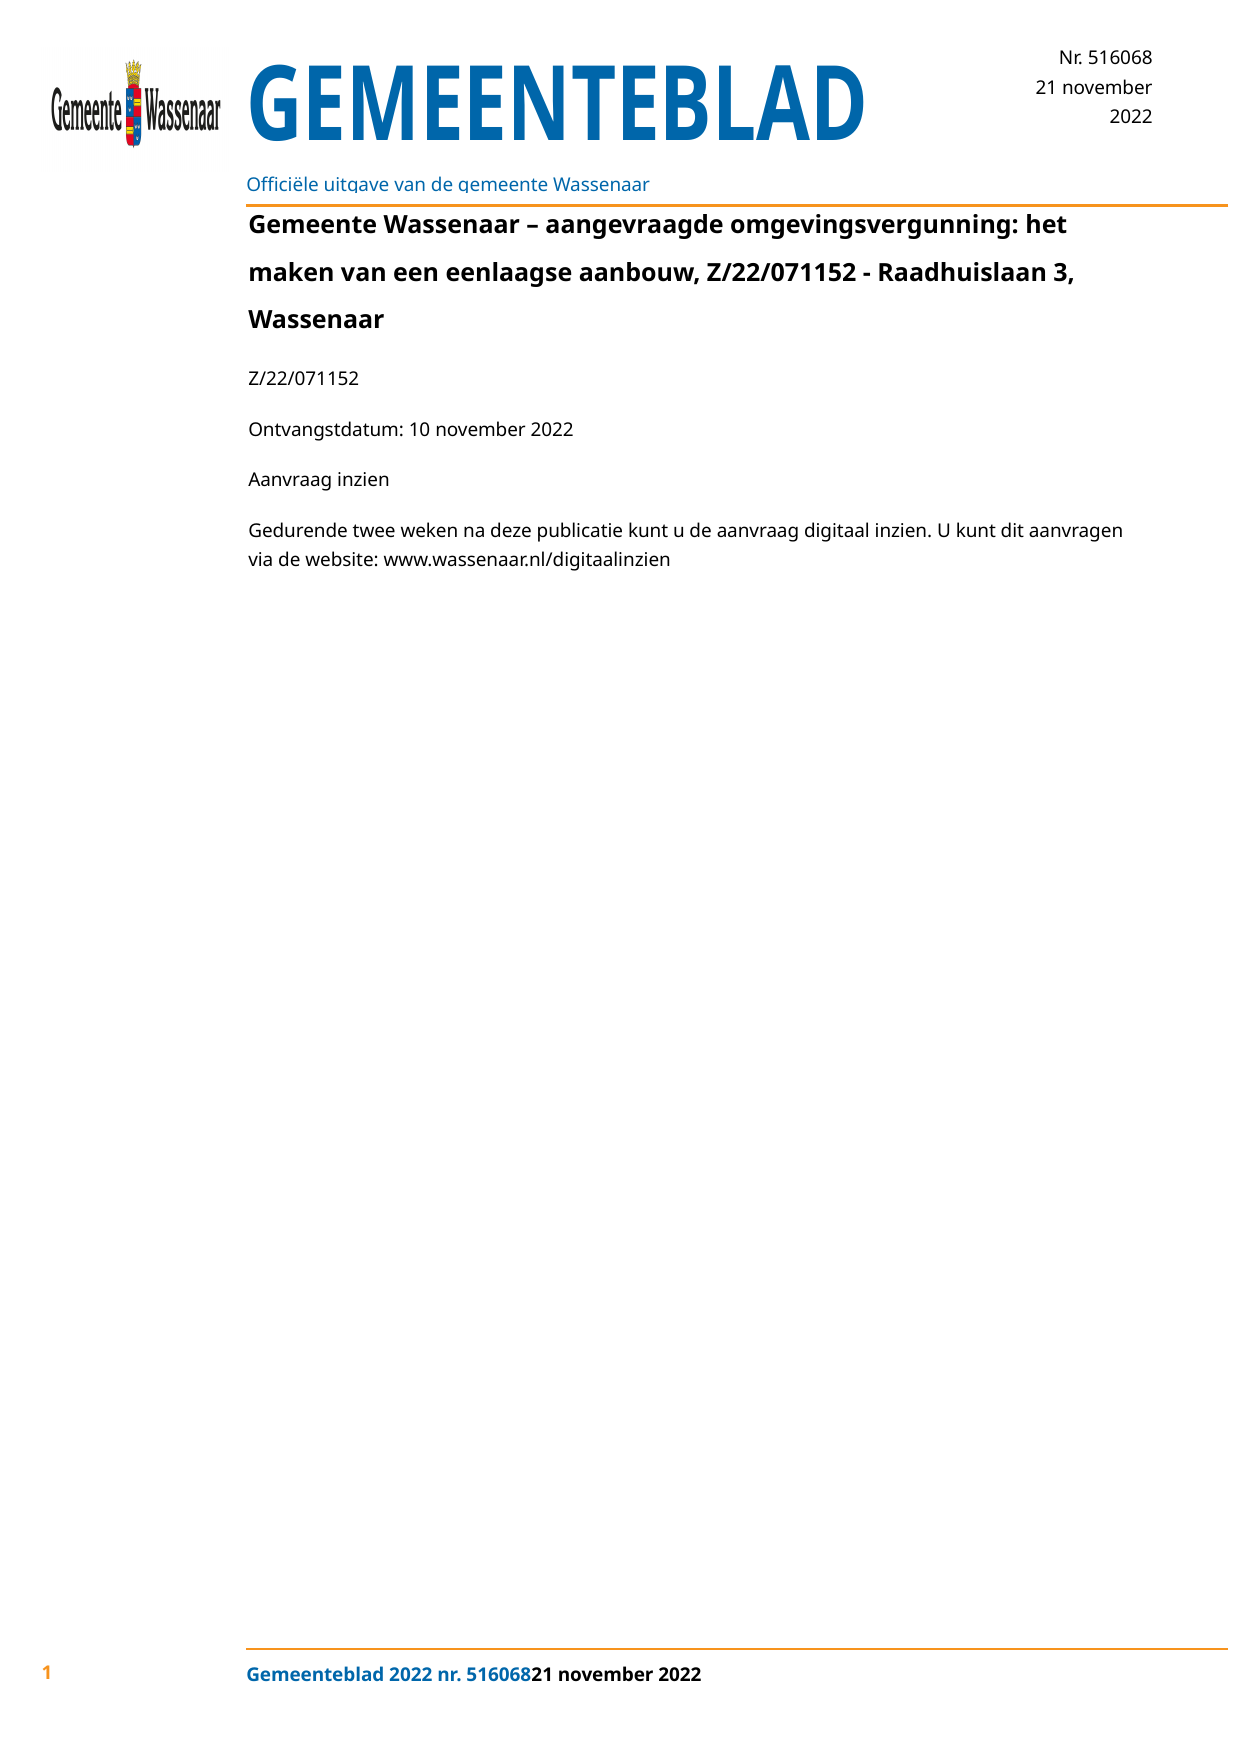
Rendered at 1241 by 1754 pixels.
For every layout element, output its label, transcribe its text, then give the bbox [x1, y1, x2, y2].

text Gedurende twee weken na deze publicatie kunt u de aanvraag digitaal inzien. U kunt dit aanvragen via de website: www.wassenaar.nl/digitaalinzien [248, 517, 1152, 572]
text Gemeente Wassenaar – aangevraagde omgevingsvergunning: het maken van een eenlaagse aanbouw, Z/22/071152 - Raadhuislaan 3, Wassenaar [248, 207, 1152, 336]
picture [41, 47, 231, 172]
text Aanvraag inzien [248, 466, 1152, 492]
text Ontvangstdatum: 10 november 2022 [248, 416, 1152, 442]
text Z/22/071152 [248, 366, 1152, 391]
